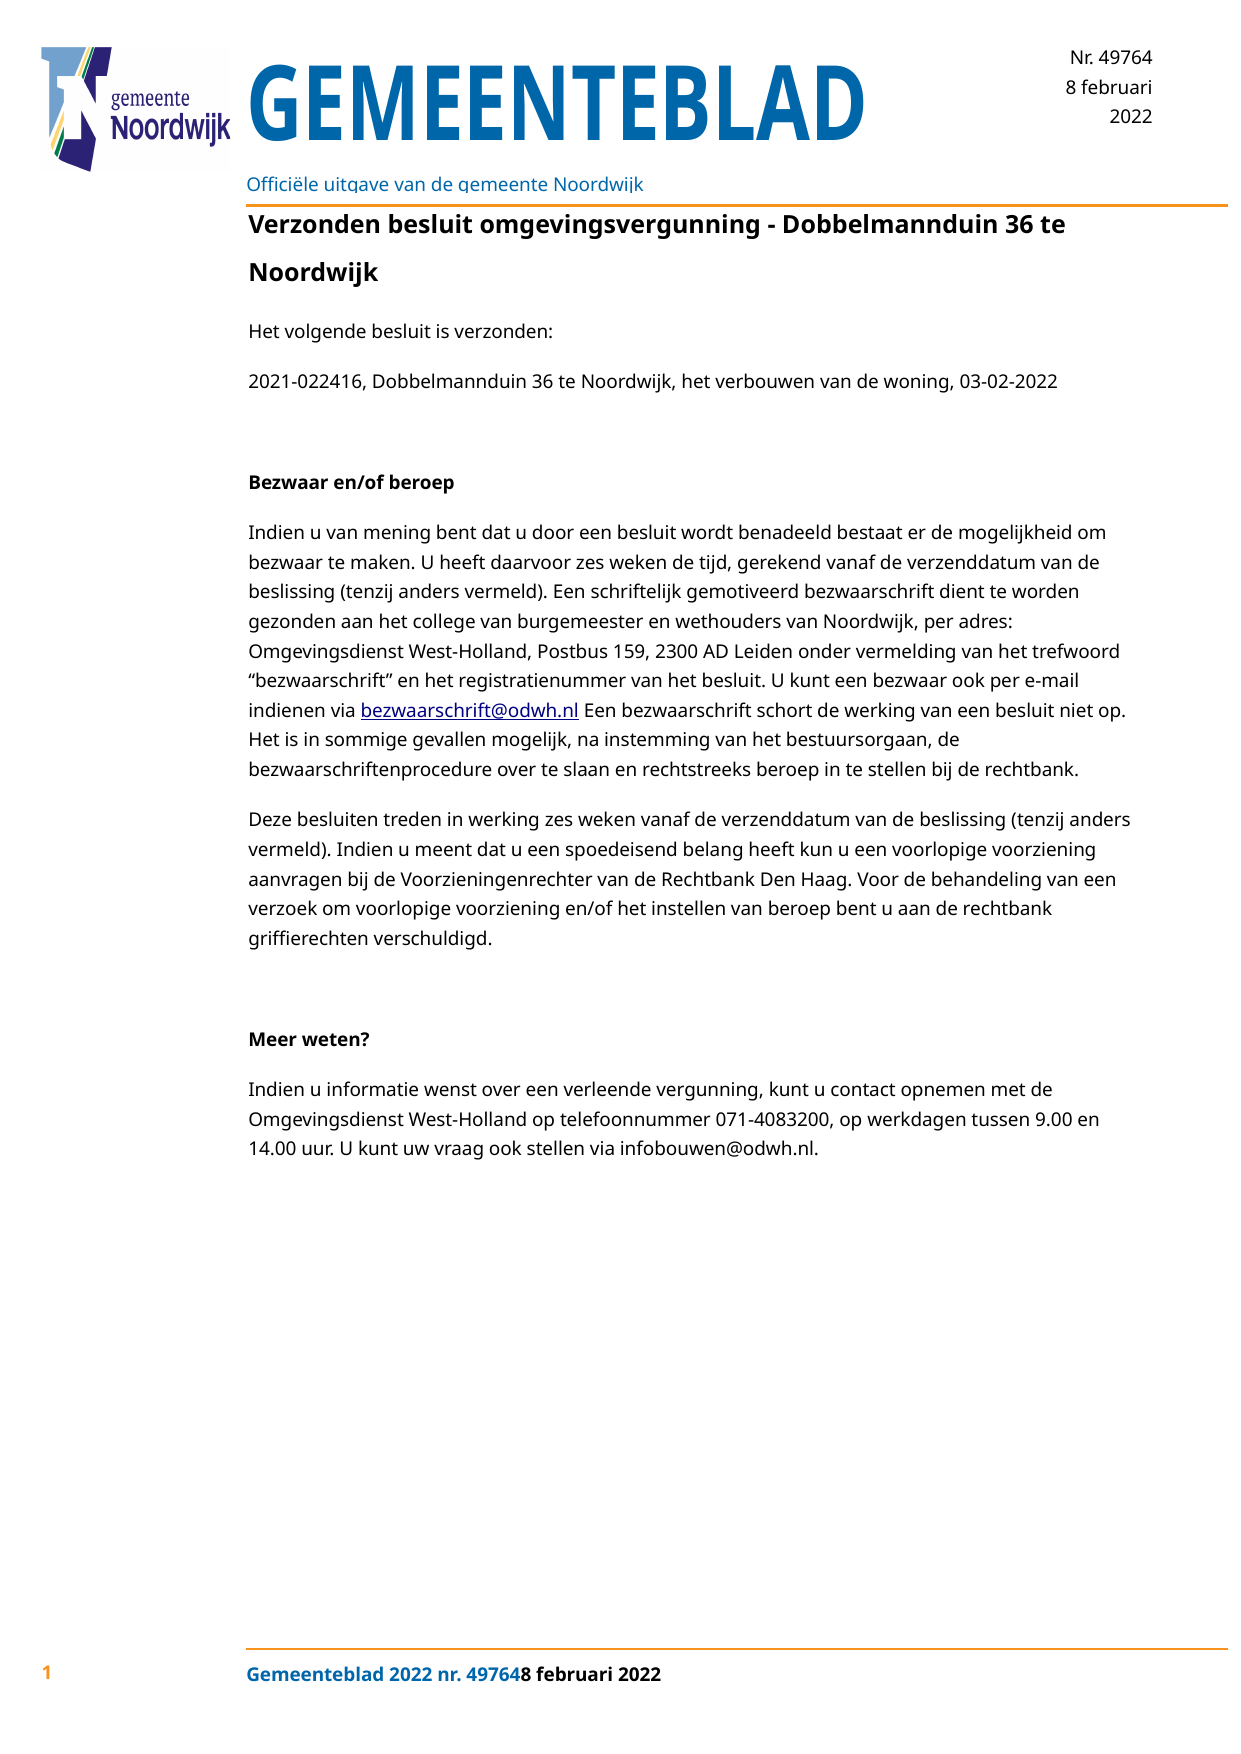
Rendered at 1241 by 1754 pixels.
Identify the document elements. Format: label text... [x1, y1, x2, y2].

text Deze besluiten treden in werking zes weken vanaf de verzenddatum van de beslissing (tenzij anders vermeld). Indien u meent dat u een spoedeisend belang heeft kun u een voorlopige voorziening aanvragen bij de Voorzieningenrechter van de Rechtbank Den Haag. Voor de behandeling van een verzoek om voorlopige voorziening en/of het instellen van beroep bent u aan de rechtbank griffierechten verschuldigd. [248, 807, 1152, 951]
text Meer weten? [248, 1026, 1152, 1052]
text Bezwaar en/of beroep [248, 469, 1152, 495]
text 2021-022416, Dobbelmannduin 36 te Noordwijk, het verbouwen van de woning, 03-02-2022 [248, 368, 1152, 394]
text Verzonden besluit omgevingsvergunning - Dobbelmannduin 36 te Noordwijk [248, 207, 1152, 288]
text Indien u informatie wenst over een verleende vergunning, kunt u contact opnemen met de Omgevingsdienst West-Holland op telefoonnummer 071-4083200, op werkdagen tussen 9.00 en 14.00 uur. U kunt uw vraag ook stellen via infobouwen@odwh.nl. [248, 1076, 1152, 1161]
picture [41, 47, 231, 172]
text Het volgende besluit is verzonden: [248, 318, 1152, 344]
text Indien u van mening bent dat u door een besluit wordt benadeeld bestaat er de mogelijkheid om bezwaar te maken. U heeft daarvoor zes weken de tijd, gerekend vanaf de verzenddatum van de beslissing (tenzij anders vermeld). Een schriftelijk gemotiveerd bezwaarschrift dient te worden gezonden aan het college van burgemeester en wethouders van Noordwijk, per adres: Omgevingsdienst West-Holland, Postbus 159, 2300 AD Leiden onder vermelding van het trefwoord “bezwaarschrift” en het registratienummer van het besluit. U kunt een bezwaar ook per e-mail indienen via bezwaarschrift@odwh.nl Een bezwaarschrift schort de werking van een besluit niet op. Het is in sommige gevallen mogelijk, na instemming van het bestuursorgaan, de bezwaarschriftenprocedure over te slaan en rechtstreeks beroep in te stellen bij de rechtbank. [248, 519, 1152, 782]
